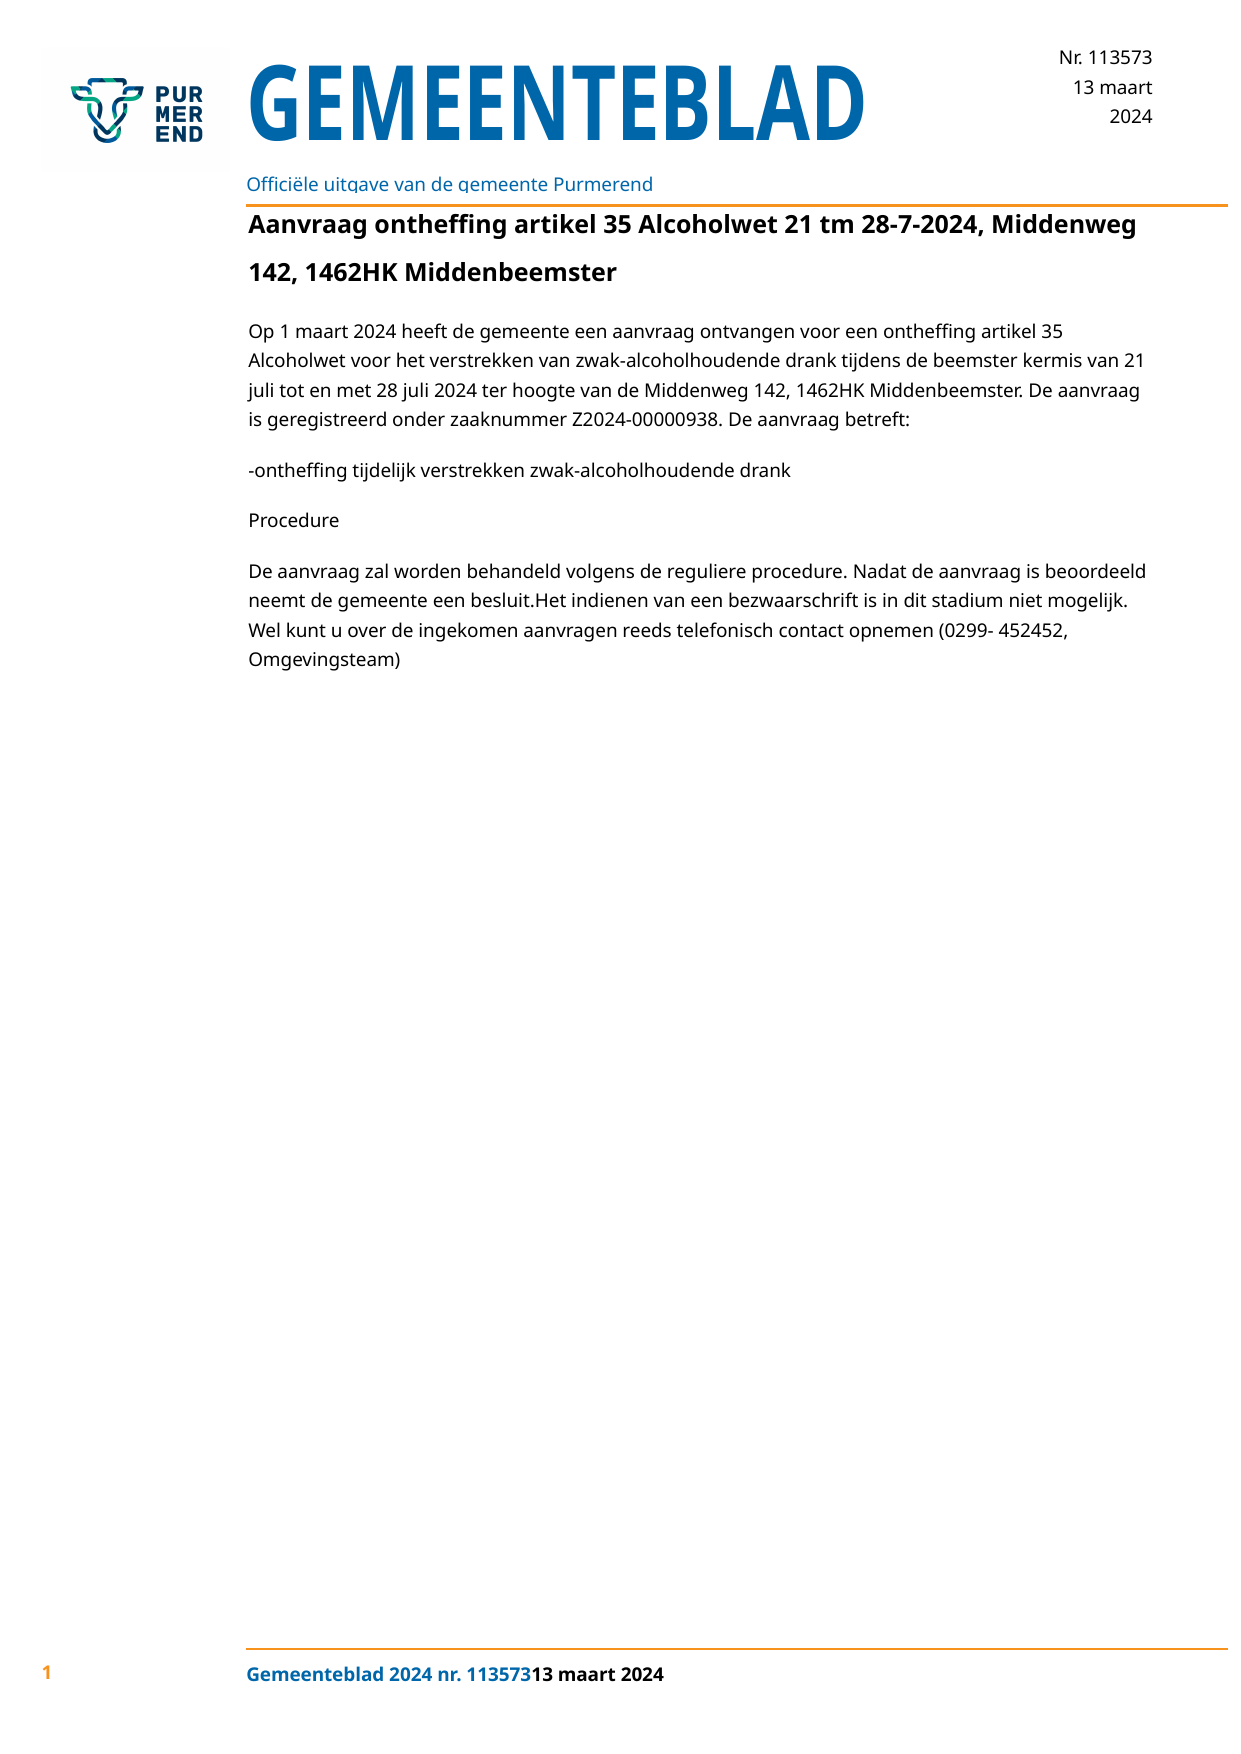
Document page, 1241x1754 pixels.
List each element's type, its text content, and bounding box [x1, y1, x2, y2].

text -ontheffing tijdelijk verstrekken zwak-alcoholhoudende drank [248, 457, 1152, 483]
text De aanvraag zal worden behandeld volgens de reguliere procedure. Nadat de aanvraag is beoordeeld neemt de gemeente een besluit.Het indienen van een bezwaarschrift is in dit stadium niet mogelijk. Wel kunt u over de ingekomen aanvragen reeds telefonisch contact opnemen (0299- 452452, Omgevingsteam) [248, 558, 1152, 672]
text Aanvraag ontheffing artikel 35 Alcoholwet 21 tm 28-7-2024, Middenweg 142, 1462HK Middenbeemster [248, 207, 1152, 288]
text Procedure [248, 507, 1152, 533]
picture [41, 47, 231, 172]
text Op 1 maart 2024 heeft de gemeente een aanvraag ontvangen voor een ontheffing artikel 35 Alcoholwet voor het verstrekken van zwak-alcoholhoudende drank tijdens de beemster kermis van 21 juli tot en met 28 juli 2024 ter hoogte van de Middenweg 142, 1462HK Middenbeemster. De aanvraag is geregistreerd onder zaaknummer Z2024-00000938. De aanvraag betreft: [248, 318, 1152, 432]
